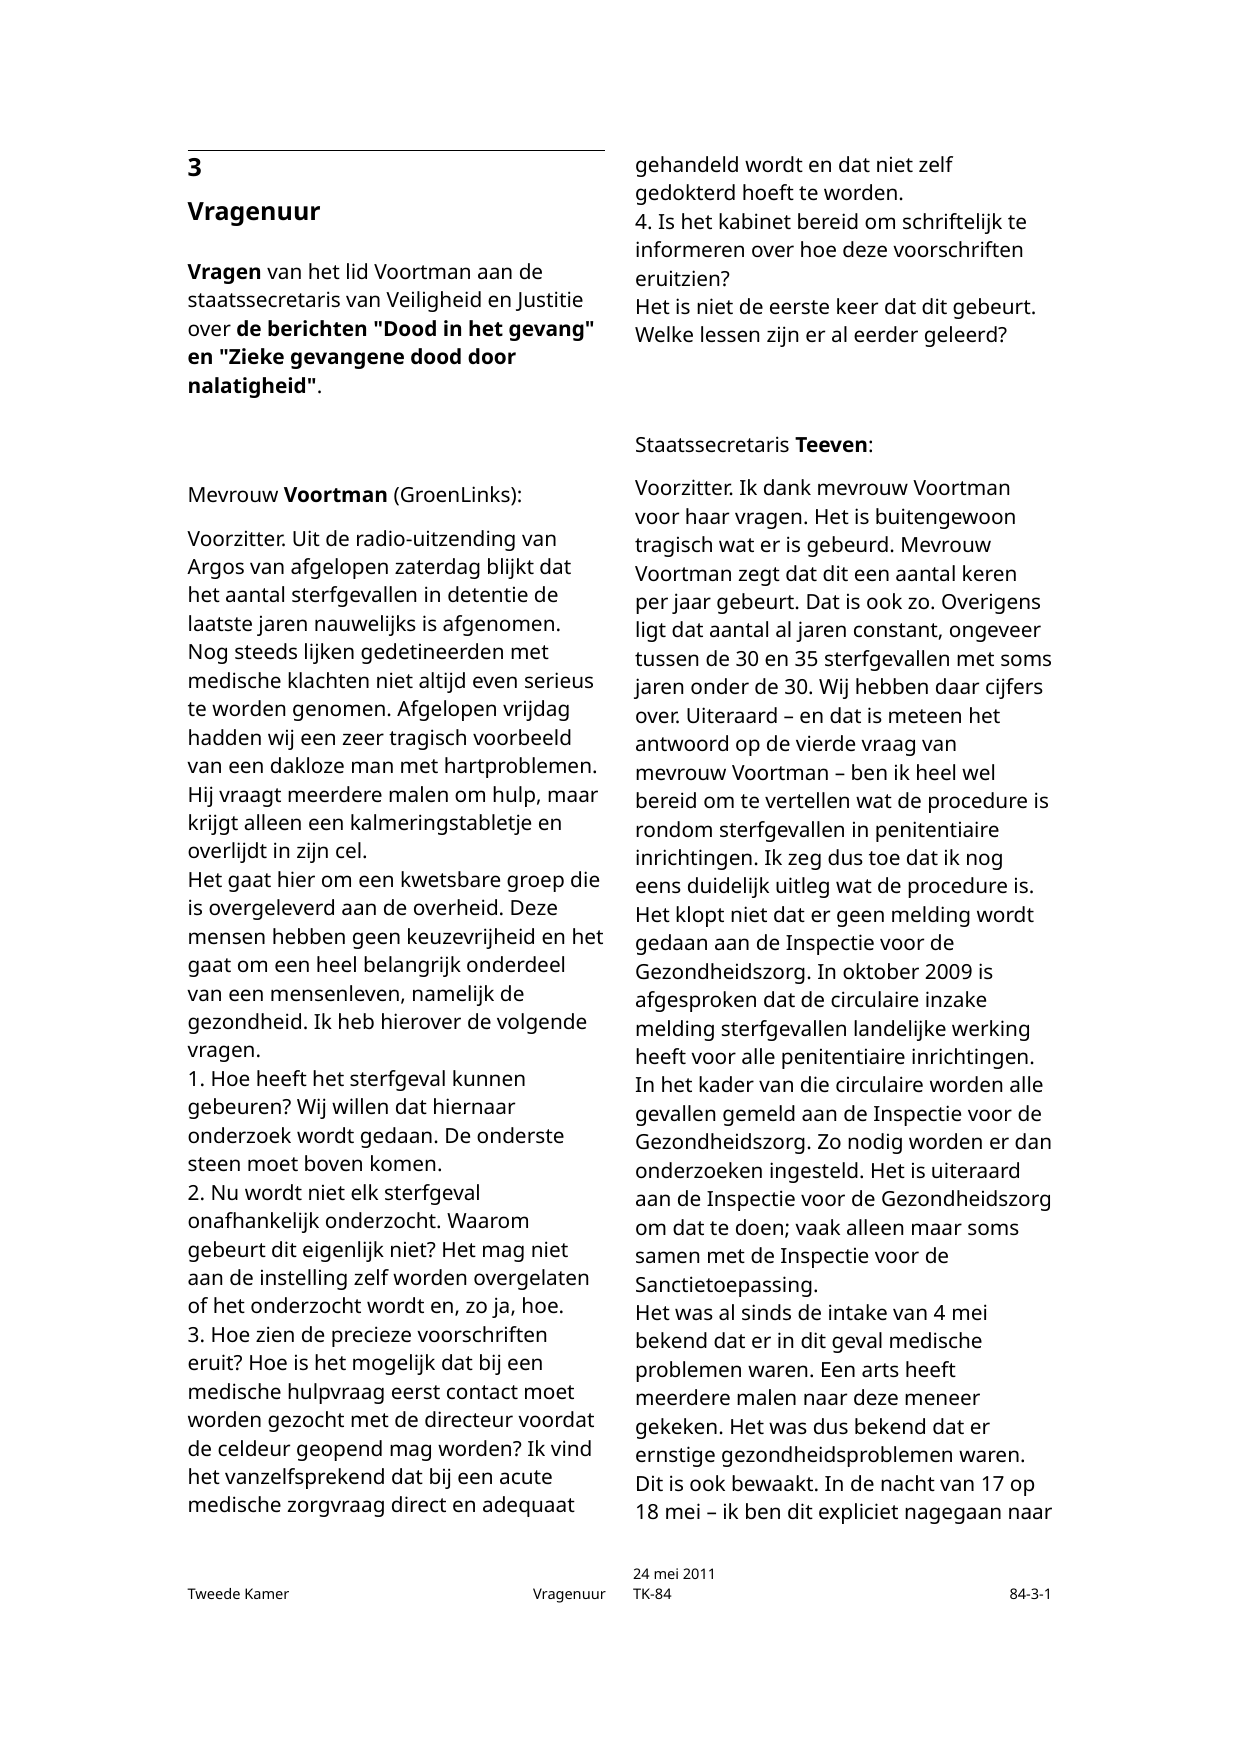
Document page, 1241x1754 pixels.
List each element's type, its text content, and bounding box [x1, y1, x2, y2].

text Het gaat hier om een kwetsbare groep die is overgeleverd aan de overheid. Deze mensen hebben geen keuzevrijheid en het gaat om een heel belangrijk onderdeel van een mensenleven, namelijk de gezondheid. Ik heb hierover de volgende vragen. [187, 865, 605, 1064]
text 3 [187, 151, 605, 184]
text Het is niet de eerste keer dat dit gebeurt. Welke lessen zijn er al eerder geleerd? [635, 292, 1053, 349]
text Voorzitter. Ik dank mevrouw Voortman voor haar vragen. Het is buitengewoon tragisch wat er is gebeurd. Mevrouw Voortman zegt dat dit een aantal keren per jaar gebeurt. Dat is ook zo. Overigens ligt dat aantal al jaren constant, ongeveer tussen de 30 en 35 sterfgevallen met soms jaren onder de 30. Wij hebben daar cijfers over. Uiteraard – en dat is meteen het antwoord op de vierde vraag van mevrouw Voortman – ben ik heel wel bereid om te vertellen wat de procedure is rondom sterfgevallen in penitentiaire inrichtingen. Ik zeg dus toe dat ik nog eens duidelijk uitleg wat de procedure is. [635, 473, 1053, 900]
text Het klopt niet dat er geen melding wordt gedaan aan de Inspectie voor de Gezondheidszorg. In oktober 2009 is afgesproken dat de circulaire inzake melding sterfgevallen landelijke werking heeft voor alle penitentiaire inrichtingen. In het kader van die circulaire worden alle gevallen gemeld aan de Inspectie voor de Gezondheidszorg. Zo nodig worden er dan onderzoeken ingesteld. Het is uiteraard aan de Inspectie voor de Gezondheidszorg om dat te doen; vaak alleen maar soms samen met de Inspectie voor de Sanctietoepassing. [635, 900, 1053, 1298]
text 1. Hoe heeft het sterfgeval kunnen gebeuren? Wij willen dat hiernaar onderzoek wordt gedaan. De onderste steen moet boven komen. [187, 1064, 605, 1178]
text 3. Hoe zien de precieze voorschriften eruit? Hoe is het mogelijk dat bij een medische hulpvraag eerst contact moet worden gezocht met de directeur voordat de celdeur geopend mag worden? Ik vind het vanzelfsprekend dat bij een acute medische zorgvraag direct en adequaat [187, 1320, 605, 1519]
text Voorzitter. Uit de radio-uitzending van Argos van afgelopen zaterdag blijkt dat het aantal sterfgevallen in detentie de laatste jaren nauwelijks is afgenomen. Nog steeds lijken gedetineerden met medische klachten niet altijd even serieus te worden genomen. Afgelopen vrijdag hadden wij een zeer tragisch voorbeeld van een dakloze man met hartproblemen. Hij vraagt meerdere malen om hulp, maar krijgt alleen een kalmeringstabletje en overlijdt in zijn cel. [187, 524, 605, 865]
text  [187, 429, 605, 458]
text gehandeld wordt en dat niet zelf gedokterd hoeft te worden. [635, 150, 1053, 207]
text Vragen van het lid Voortman aan de staatssecretaris van Veiligheid en Justitie over de berichten "Dood in het gevang" en "Zieke gevangene dood door nalatigheid". [187, 257, 605, 399]
text Mevrouw Voortman (GroenLinks): [187, 480, 605, 509]
text  [635, 379, 1053, 407]
text Staatssecretaris Teeven: [635, 430, 1053, 458]
text Het was al sinds de intake van 4 mei bekend dat er in dit geval medische problemen waren. Een arts heeft meerdere malen naar deze meneer gekeken. Het was dus bekend dat er ernstige gezondheidsproblemen waren. Dit is ook bewaakt. In de nacht van 17 op 18 mei – ik ben dit expliciet nagegaan naar [635, 1298, 1053, 1526]
text Vragenuur [187, 193, 605, 227]
text 4. Is het kabinet bereid om schriftelijk te informeren over hoe deze voorschriften eruitzien? [635, 207, 1053, 292]
text 2. Nu wordt niet elk sterfgeval onafhankelijk onderzocht. Waarom gebeurt dit eigenlijk niet? Het mag niet aan de instelling zelf worden overgelaten of het onderzocht wordt en, zo ja, hoe. [187, 1178, 605, 1320]
